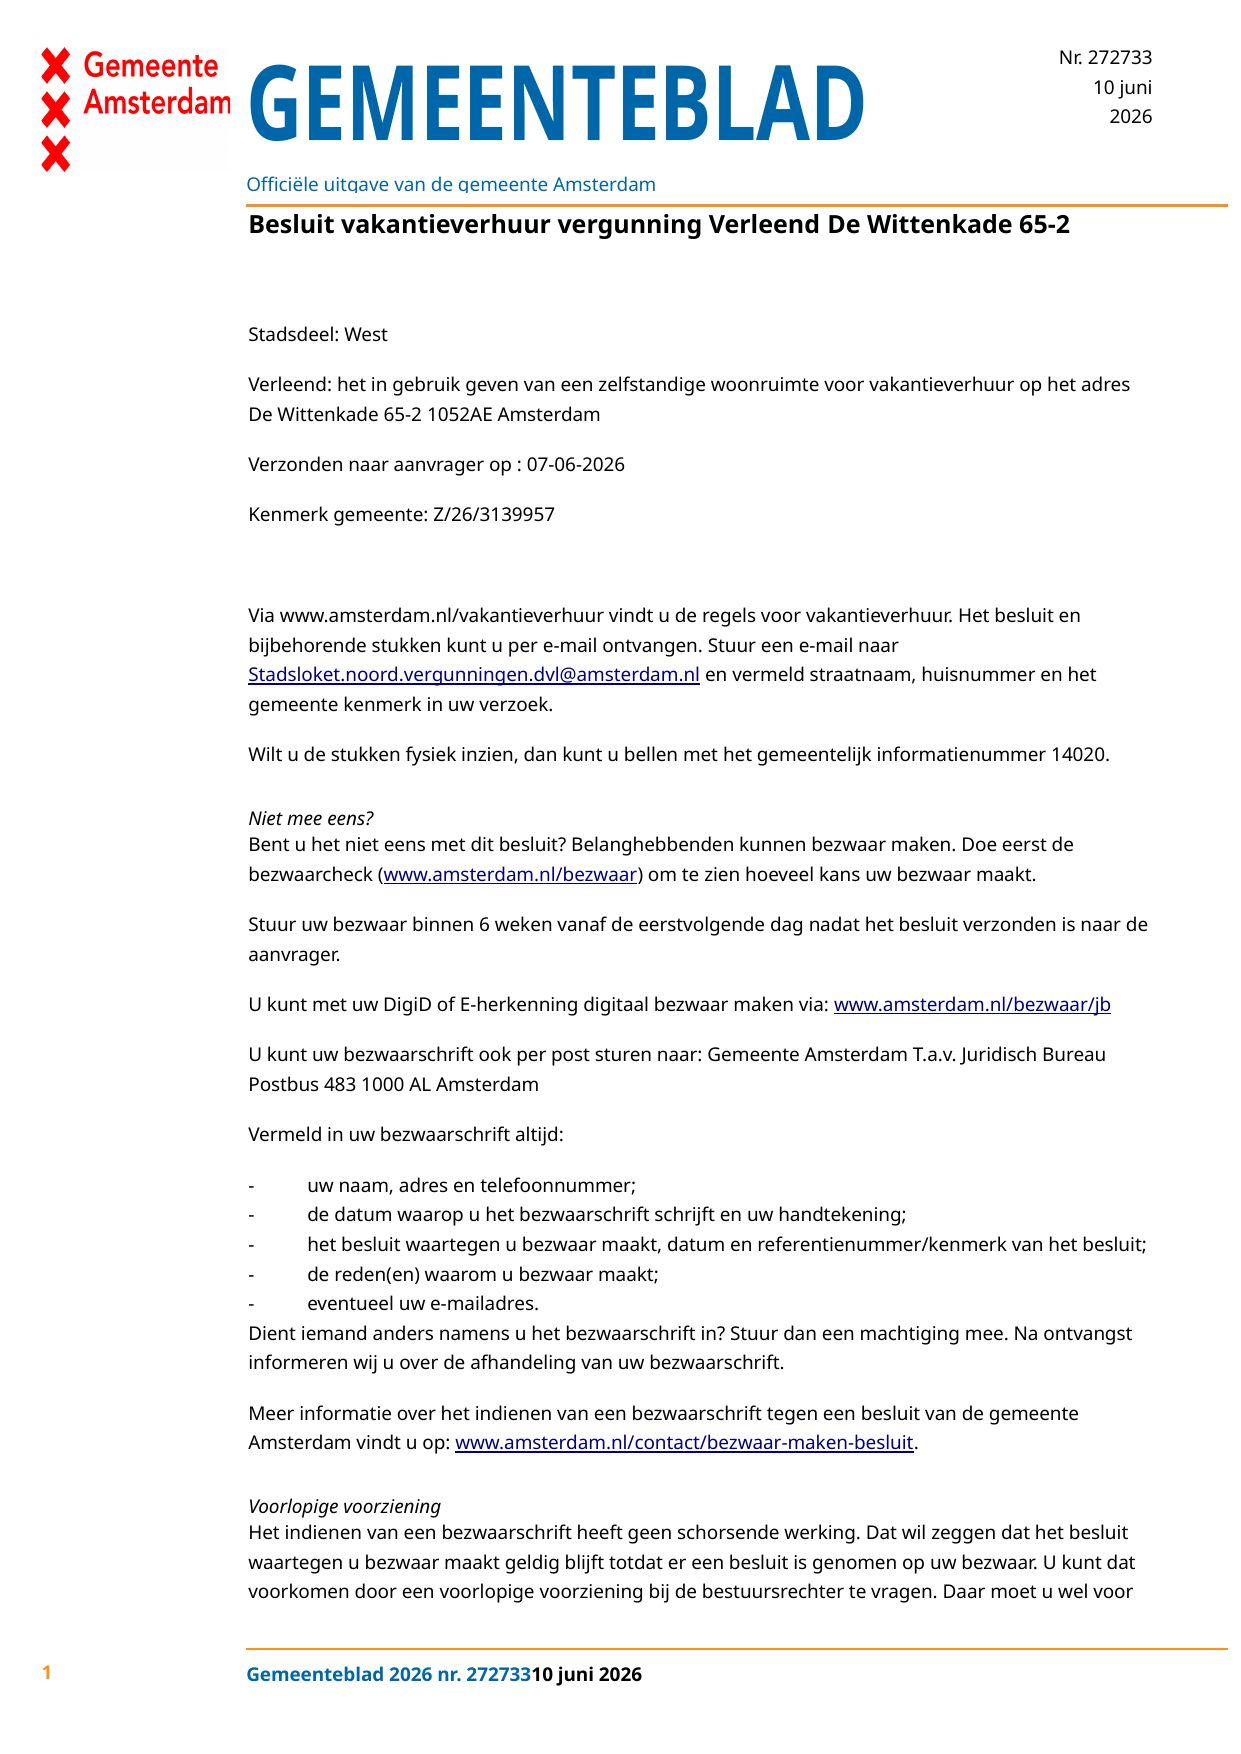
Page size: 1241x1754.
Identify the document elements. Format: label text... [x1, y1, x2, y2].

text Bent u het niet eens met dit besluit? Belanghebbenden kunnen bezwaar maken. Doe eerst de bezwaarcheck (www.amsterdam.nl/bezwaar) om te zien hoeveel kans uw bezwaar maakt. [248, 831, 1152, 887]
text Kenmerk gemeente: Z/26/3139957 [248, 502, 1152, 527]
text U kunt met uw DigiD of E-herkenning digitaal bezwaar maken via: www.amsterdam.nl/bezwaar/jb [248, 991, 1152, 1017]
text Stadsdeel: West [248, 321, 1152, 346]
text Vermeld in uw bezwaarschrift altijd: [248, 1122, 1152, 1147]
text Wilt u de stukken fysiek inzien, dan kunt u bellen met het gemeentelijk informatienummer 14020. [248, 742, 1152, 767]
text Dient iemand anders namens u het bezwaarschrift in? Stuur dan een machtiging mee. Na ontvangst informeren wij u over de afhandeling van uw bezwaarschrift. [248, 1320, 1152, 1375]
picture [41, 47, 231, 172]
text Verzonden naar aanvrager op : 07-06-2026 [248, 451, 1152, 477]
text Voorlopige voorziening [248, 1493, 1152, 1519]
text Stuur uw bezwaar binnen 6 weken vanaf de eerstvolgende dag nadat het besluit verzonden is naar de aanvrager. [248, 911, 1152, 967]
list eventueel uw e-mailadres. [248, 1290, 1152, 1316]
list uw naam, adres en telefoonnummer; [248, 1172, 1152, 1198]
text Meer informatie over het indienen van een bezwaarschrift tegen een besluit van de gemeente Amsterdam vindt u op: www.amsterdam.nl/contact/bezwaar-maken-besluit. [248, 1400, 1152, 1455]
list de reden(en) waarom u bezwaar maakt; [248, 1261, 1152, 1287]
text Besluit vakantieverhuur vergunning Verleend De Wittenkade 65-2 [248, 207, 1152, 241]
text Niet mee eens? [248, 806, 1152, 831]
text Via www.amsterdam.nl/vakantieverhuur vindt u de regels voor vakantieverhuur. Het besluit en bijbehorende stukken kunt u per e-mail ontvangen. Stuur een e-mail naar Stadsloket.noord.vergunningen.dvl@amsterdam.nl en vermeld straatnaam, huisnummer en het gemeente kenmerk in uw verzoek. [248, 602, 1152, 717]
text Verleend: het in gebruik geven van een zelfstandige woonruimte voor vakantieverhuur op het adres De Wittenkade 65-2 1052AE Amsterdam [248, 371, 1152, 426]
text Het indienen van een bezwaarschrift heeft geen schorsende werking. Dat wil zeggen dat het besluit waartegen u bezwaar maakt geldig blijft totdat er een besluit is genomen op uw bezwaar. U kunt dat voorkomen door een voorlopige voorziening bij de bestuursrechter te vragen. Daar moet u wel voor [248, 1519, 1152, 1604]
list het besluit waartegen u bezwaar maakt, datum en referentienummer/kenmerk van het besluit; [248, 1231, 1152, 1257]
list de datum waarop u het bezwaarschrift schrijft en uw handtekening; [248, 1202, 1152, 1227]
text U kunt uw bezwaarschrift ook per post sturen naar: Gemeente Amsterdam T.a.v. Juridisch Bureau Postbus 483 1000 AL Amsterdam [248, 1042, 1152, 1097]
